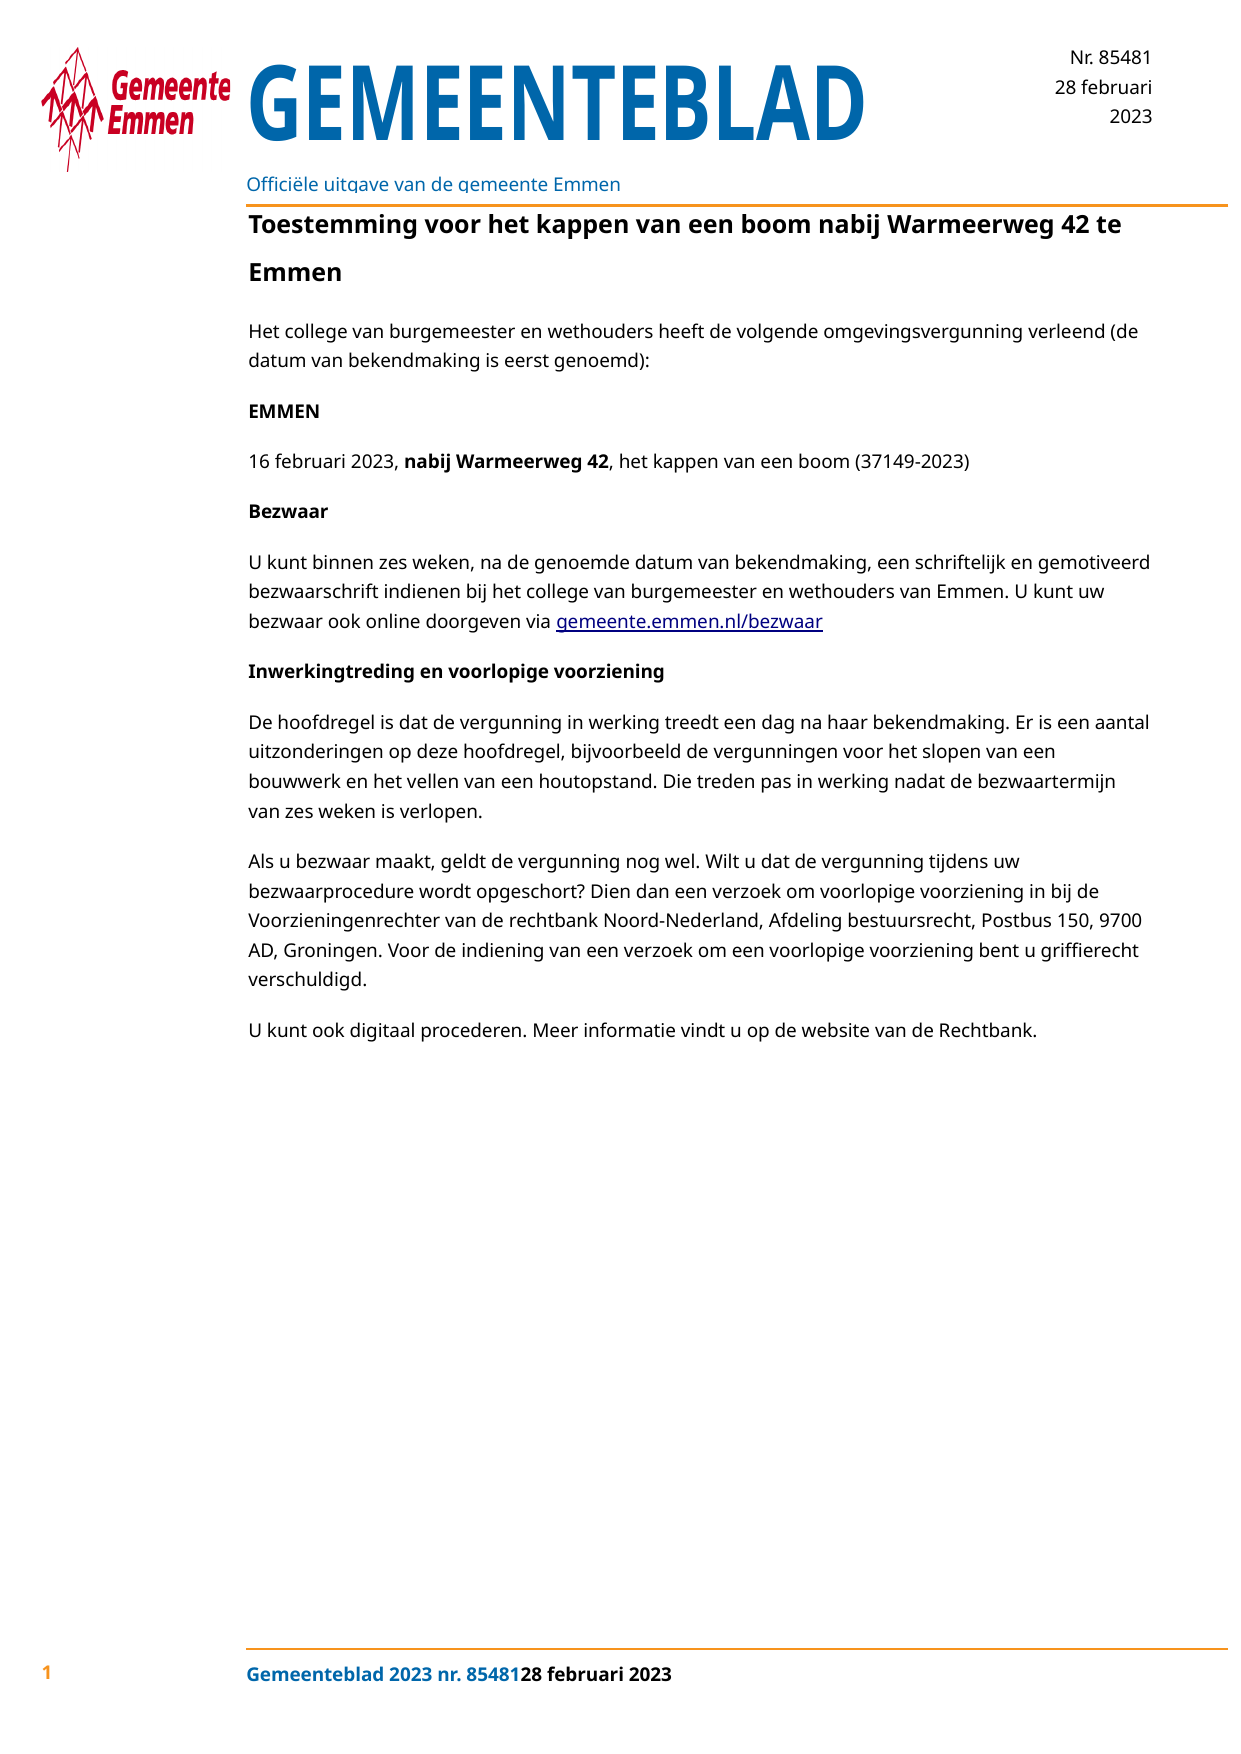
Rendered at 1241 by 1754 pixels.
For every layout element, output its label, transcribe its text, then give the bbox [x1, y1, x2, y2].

text 16 februari 2023, nabij Warmeerweg 42, het kappen van een boom (37149-2023) [248, 448, 1152, 474]
text Inwerkingtreding en voorlopige voorziening [248, 659, 1152, 684]
picture [41, 47, 231, 172]
text Het college van burgemeester en wethouders heeft de volgende omgevingsvergunning verleend (de datum van bekendmaking is eerst genoemd): [248, 318, 1152, 373]
text EMMEN [248, 398, 1152, 424]
text U kunt ook digitaal procederen. Meer informatie vindt u op de website van de Rechtbank. [248, 1017, 1152, 1043]
text Toestemming voor het kappen van een boom nabij Warmeerweg 42 te Emmen [248, 207, 1152, 288]
text Als u bezwaar maakt, geldt de vergunning nog wel. Wilt u dat de vergunning tijdens uw bezwaarprocedure wordt opgeschort? Dien dan een verzoek om voorlopige voorziening in bij de Voorzieningenrechter van de rechtbank Noord-Nederland, Afdeling bestuursrecht, Postbus 150, 9700 AD, Groningen. Voor de indiening van een verzoek om een voorlopige voorziening bent u griffierecht verschuldigd. [248, 848, 1152, 992]
text U kunt binnen zes weken, na de genoemde datum van bekendmaking, een schriftelijk en gemotiveerd bezwaarschrift indienen bij het college van burgemeester en wethouders van Emmen. U kunt uw bezwaar ook online doorgeven via gemeente.emmen.nl/bezwaar [248, 549, 1152, 634]
text Bezwaar [248, 499, 1152, 524]
text De hoofdregel is dat de vergunning in werking treedt een dag na haar bekendmaking. Er is een aantal uitzonderingen op deze hoofdregel, bijvoorbeeld de vergunningen voor het slopen van een bouwwerk en het vellen van een houtopstand. Die treden pas in werking nadat de bezwaartermijn van zes weken is verlopen. [248, 709, 1152, 824]
